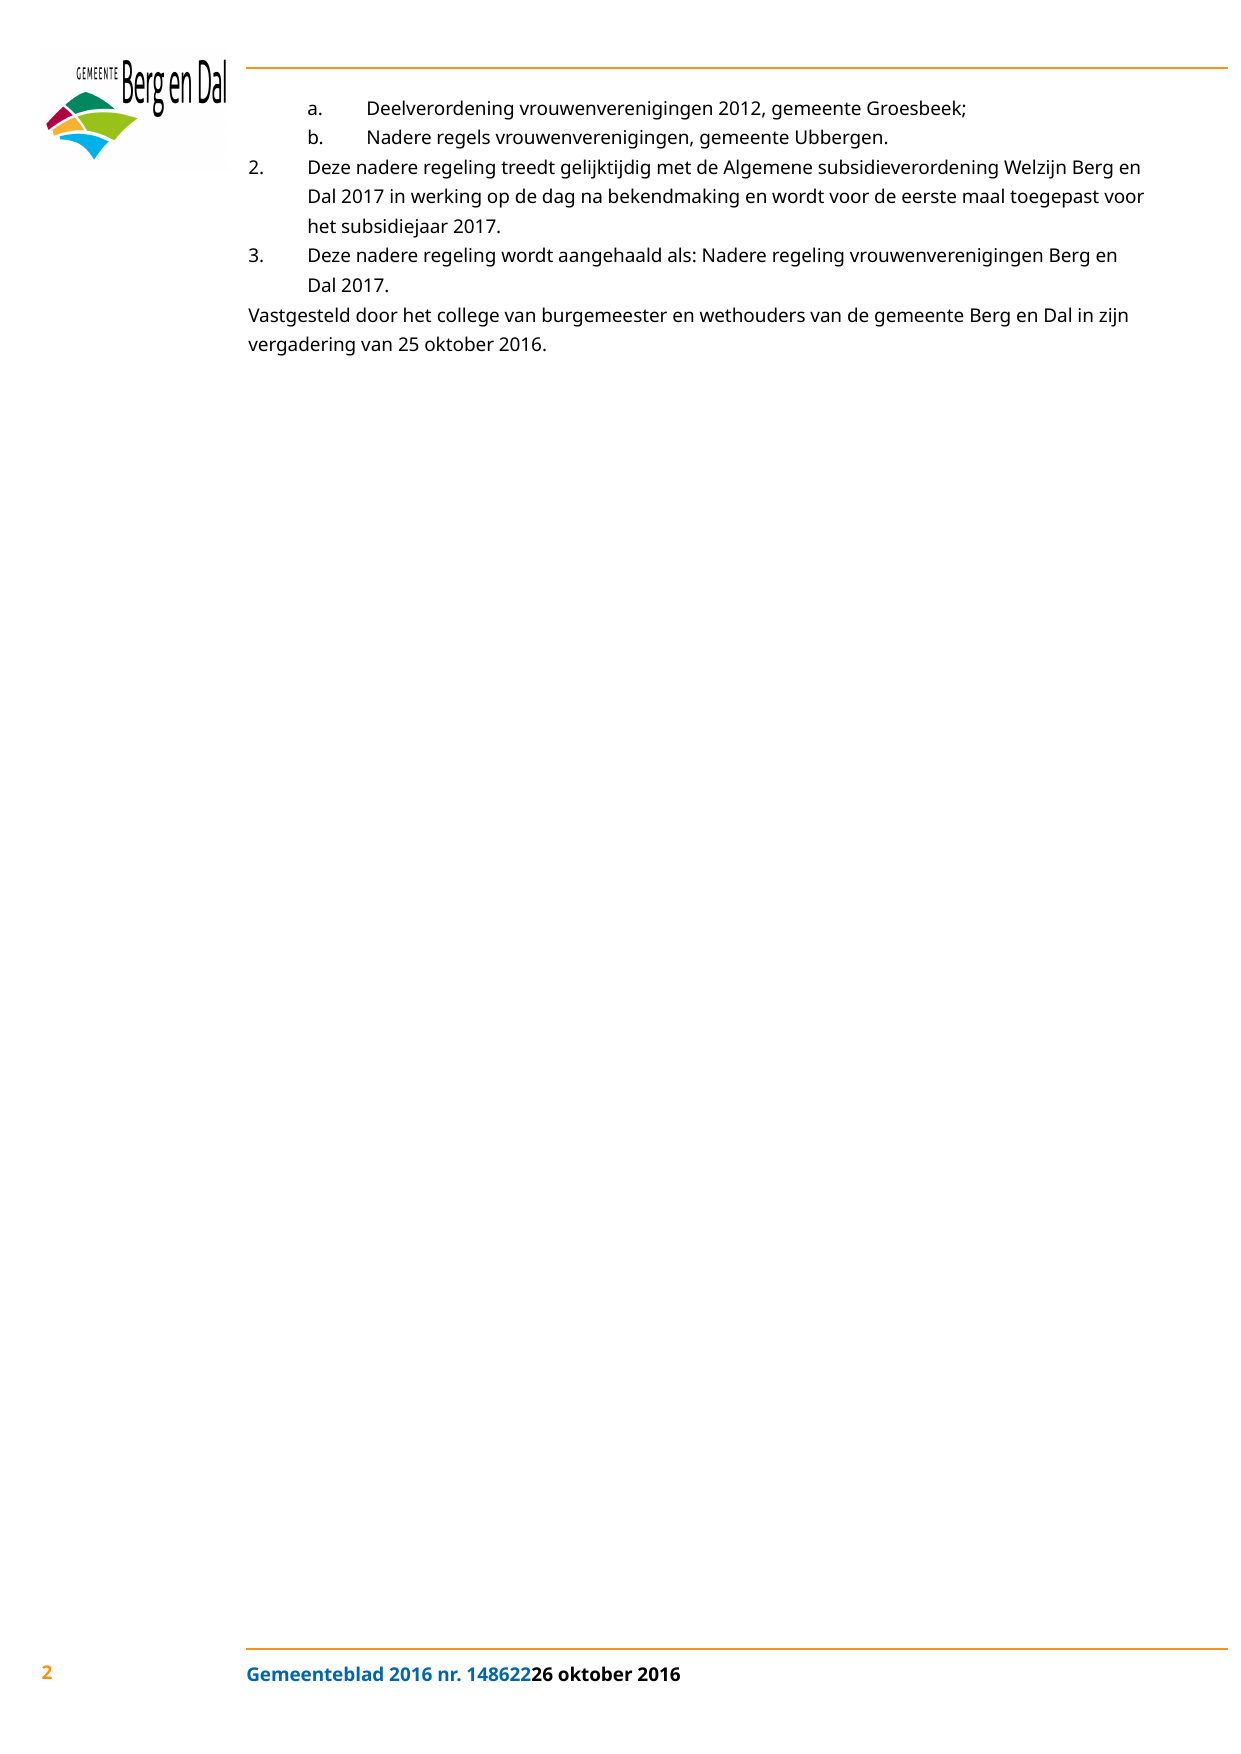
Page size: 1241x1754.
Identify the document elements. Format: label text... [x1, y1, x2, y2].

text Vastgesteld door het college van burgemeester en wethouders van de gemeente Berg en Dal in zijn vergadering van 25 oktober 2016. [248, 302, 1152, 357]
picture [41, 47, 231, 172]
list Deelverordening vrouwenverenigingen 2012, gemeente Groesbeek; [307, 95, 1152, 121]
list Nadere regels vrouwenverenigingen, gemeente Ubbergen. [307, 124, 1152, 150]
list Deze nadere regeling treedt gelijktijdig met de Algemene subsidieverordening Welzijn Berg en Dal 2017 in werking op de dag na bekendmaking en wordt voor de eerste maal toegepast voor het subsidiejaar 2017. [248, 154, 1152, 239]
list Deze nadere regeling wordt aangehaald als: Nadere regeling vrouwenverenigingen Berg en Dal 2017. [248, 243, 1152, 298]
